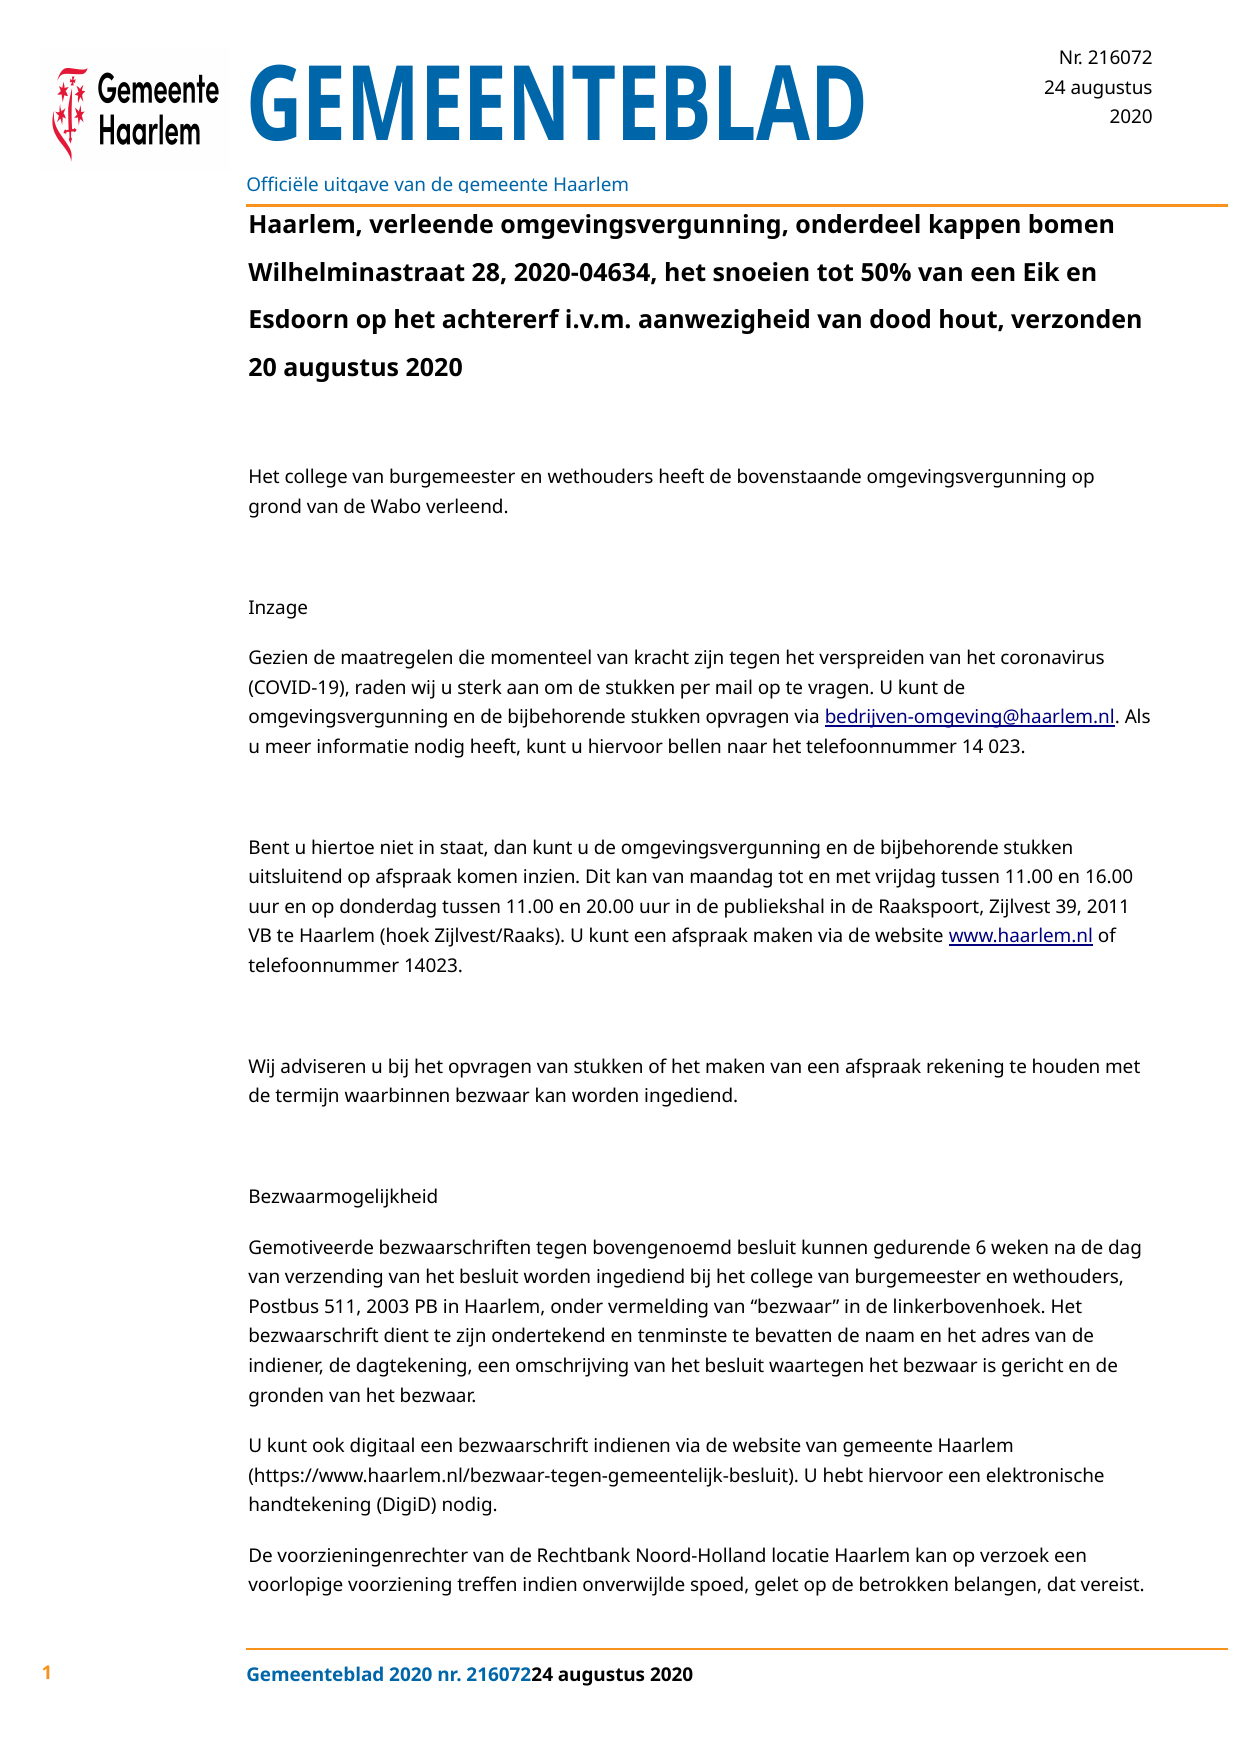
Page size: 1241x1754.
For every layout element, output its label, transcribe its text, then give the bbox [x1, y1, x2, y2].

text Wij adviseren u bij het opvragen van stukken of het maken van een afspraak rekening te houden met de termijn waarbinnen bezwaar kan worden ingediend. [248, 1053, 1152, 1108]
text Bezwaarmogelijkheid [248, 1183, 1152, 1209]
text De voorzieningenrechter van de Rechtbank Noord-Holland locatie Haarlem kan op verzoek een voorlopige voorziening treffen indien onverwijlde spoed, gelet op de betrokken belangen, dat vereist. [248, 1542, 1152, 1597]
text Bent u hiertoe niet in staat, dan kunt u de omgevingsvergunning en de bijbehorende stukken uitsluitend op afspraak komen inzien. Dit kan van maandag tot en met vrijdag tussen 11.00 en 16.00 uur en op donderdag tussen 11.00 en 20.00 uur in de publiekshal in de Raakspoort, Zijlvest 39, 2011 VB te Haarlem (hoek Zijlvest/Raaks). U kunt een afspraak maken via de website www.haarlem.nl of telefoonnummer 14023. [248, 834, 1152, 978]
text Gezien de maatregelen die momenteel van kracht zijn tegen het verspreiden van het coronavirus (COVID-19), raden wij u sterk aan om de stukken per mail op te vragen. U kunt de omgevingsvergunning en de bijbehorende stukken opvragen via bedrijven-omgeving@haarlem.nl. Als u meer informatie nodig heeft, kunt u hiervoor bellen naar het telefoonnummer 14 023. [248, 644, 1152, 759]
text U kunt ook digitaal een bezwaarschrift indienen via de website van gemeente Haarlem (https://www.haarlem.nl/bezwaar-tegen-gemeentelijk-besluit). U hebt hiervoor een elektronische handtekening (DigiD) nodig. [248, 1432, 1152, 1517]
text Het college van burgemeester en wethouders heeft de bovenstaande omgevingsvergunning op grond van de Wabo verleend. [248, 463, 1152, 519]
text Inzage [248, 594, 1152, 620]
text Gemotiveerde bezwaarschriften tegen bovengenoemd besluit kunnen gedurende 6 weken na de dag van verzending van het besluit worden ingediend bij het college van burgemeester en wethouders, Postbus 511, 2003 PB in Haarlem, onder vermelding van “bezwaar” in de linkerbovenhoek. Het bezwaarschrift dient te zijn ondertekend en tenminste te bevatten de naam en het adres van de indiener, de dagtekening, een omschrijving van het besluit waartegen het bezwaar is gericht en de gronden van het bezwaar. [248, 1234, 1152, 1408]
picture [41, 47, 231, 172]
text Haarlem, verleende omgevingsvergunning, onderdeel kappen bomen Wilhelminastraat 28, 2020-04634, het snoeien tot 50% van een Eik en Esdoorn op het achtererf i.v.m. aanwezigheid van dood hout, verzonden 20 augustus 2020 [248, 207, 1152, 384]
